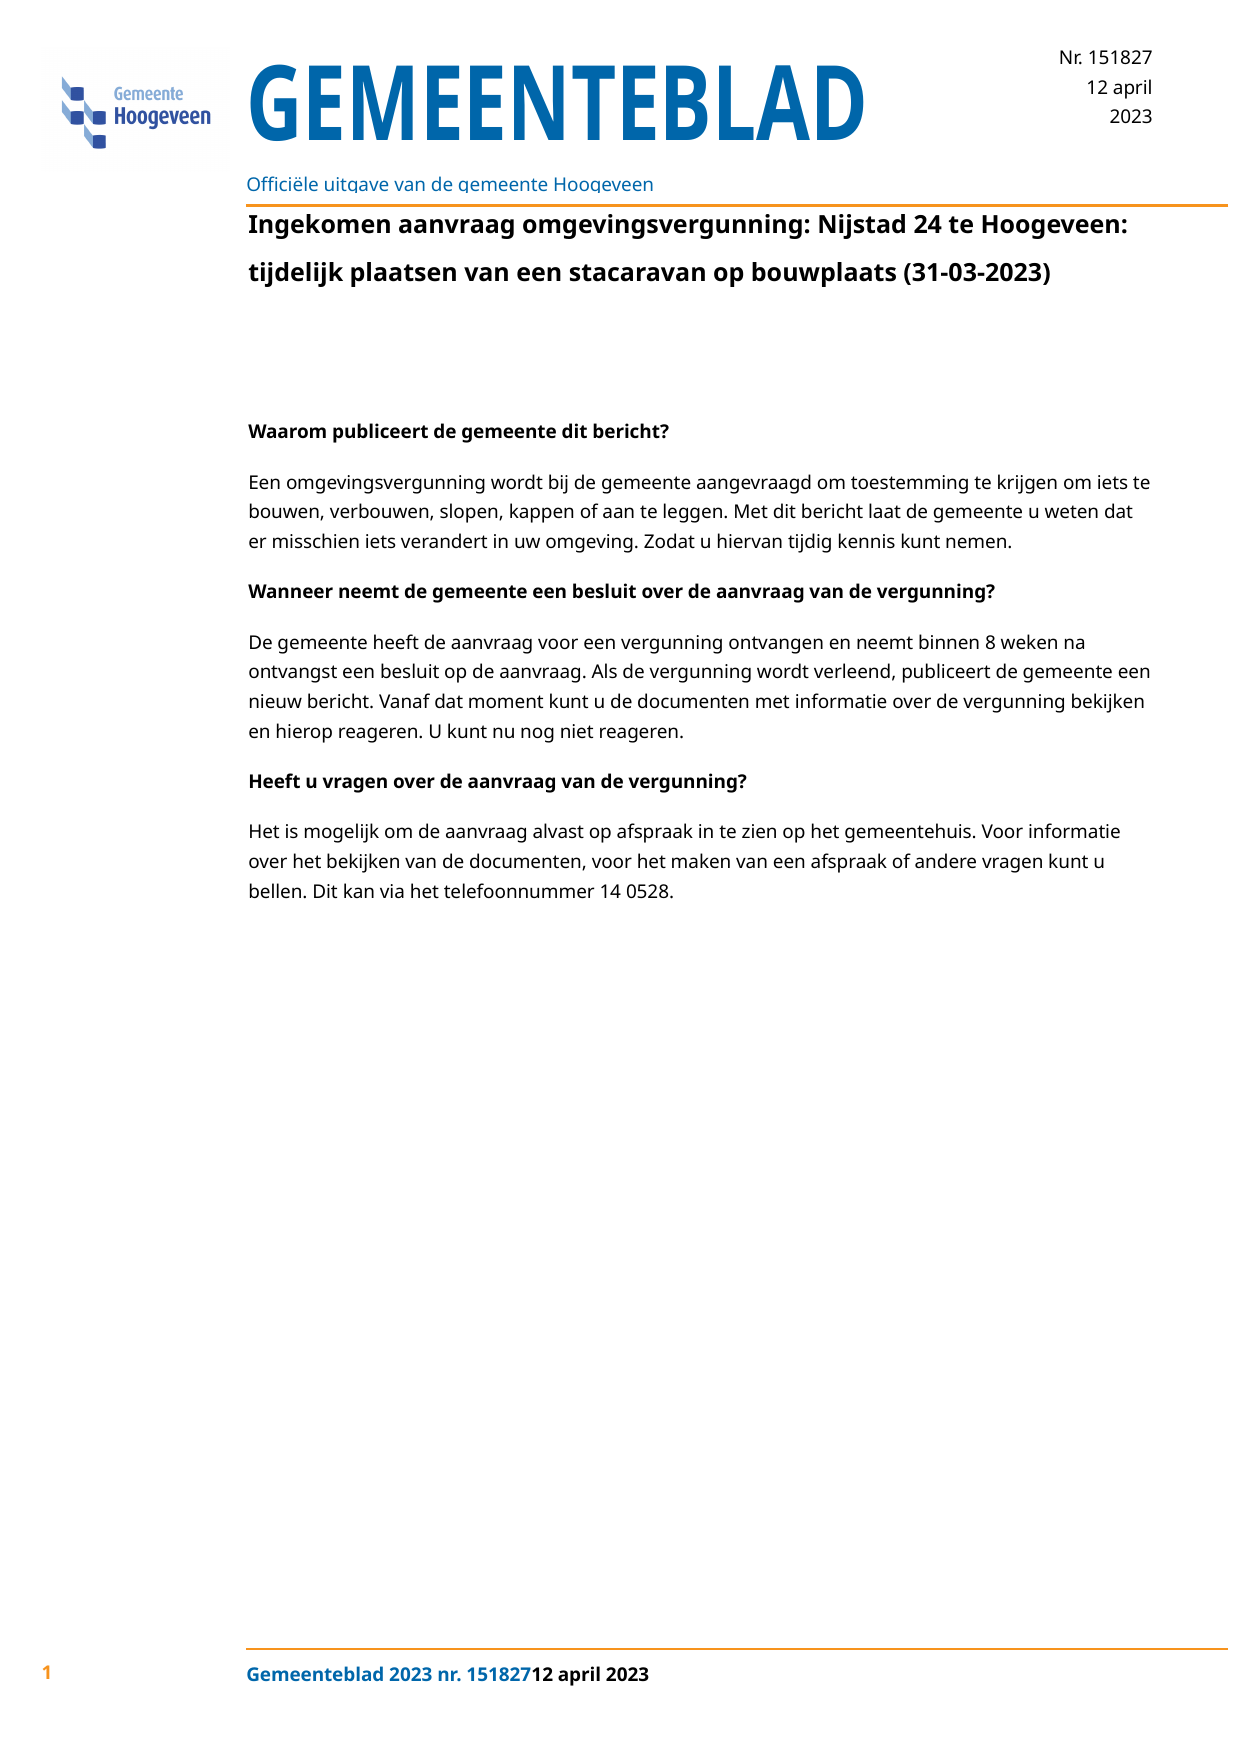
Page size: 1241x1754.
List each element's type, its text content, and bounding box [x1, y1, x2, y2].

picture [41, 47, 231, 172]
text Wanneer neemt de gemeente een besluit over de aanvraag van de vergunning? [248, 579, 1152, 604]
text Ingekomen aanvraag omgevingsvergunning: Nijstad 24 te Hoogeveen: tijdelijk plaatsen van een stacaravan op bouwplaats (31-03-2023) [248, 207, 1152, 288]
text Waarom publiceert de gemeente dit bericht? [248, 419, 1152, 444]
text Het is mogelijk om de aanvraag alvast op afspraak in te zien op het gemeentehuis. Voor informatie over het bekijken van de documenten, voor het maken van een afspraak of andere vragen kunt u bellen. Dit kan via het telefoonnummer 14 0528. [248, 819, 1152, 904]
text Een omgevingsvergunning wordt bij de gemeente aangevraagd om toestemming te krijgen om iets te bouwen, verbouwen, slopen, kappen of aan te leggen. Met dit bericht laat de gemeente u weten dat er misschien iets verandert in uw omgeving. Zodat u hiervan tijdig kennis kunt nemen. [248, 469, 1152, 554]
text De gemeente heeft de aanvraag voor een vergunning ontvangen en neemt binnen 8 weken na ontvangst een besluit op de aanvraag. Als de vergunning wordt verleend, publiceert de gemeente een nieuw bericht. Vanaf dat moment kunt u de documenten met informatie over de vergunning bekijken en hierop reageren. U kunt nu nog niet reageren. [248, 629, 1152, 744]
text Heeft u vragen over de aanvraag van de vergunning? [248, 768, 1152, 794]
